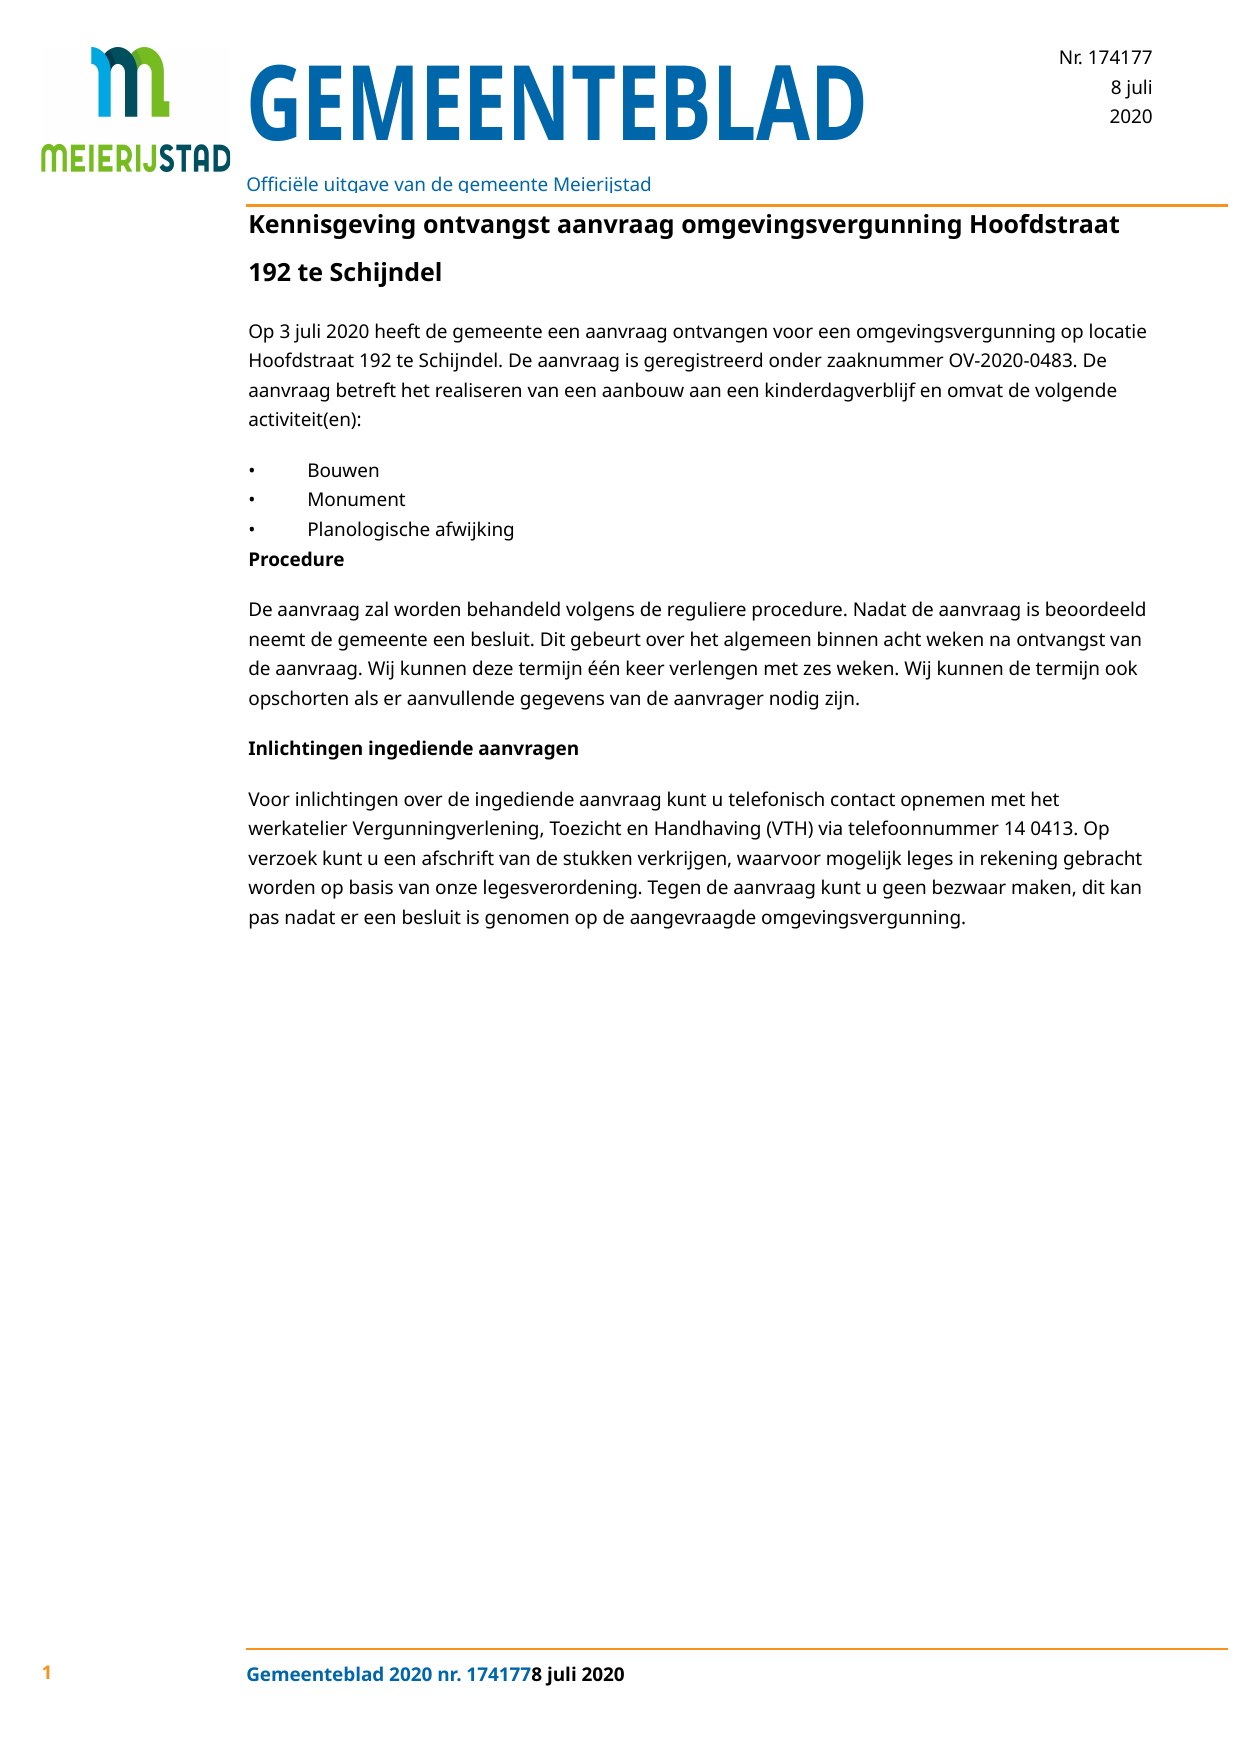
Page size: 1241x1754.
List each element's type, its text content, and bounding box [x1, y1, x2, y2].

text Kennisgeving ontvangst aanvraag omgevingsvergunning Hoofdstraat 192 te Schijndel [248, 207, 1152, 288]
list Planologische afwijking [248, 516, 1152, 542]
text Op 3 juli 2020 heeft de gemeente een aanvraag ontvangen voor een omgevingsvergunning op locatie Hoofdstraat 192 te Schijndel. De aanvraag is geregistreerd onder zaaknummer OV-2020-0483. De aanvraag betreft het realiseren van een aanbouw aan een kinderdagverblijf en omvat de volgende activiteit(en): [248, 318, 1152, 432]
list Monument [248, 487, 1152, 512]
text Inlichtingen ingediende aanvragen [248, 735, 1152, 761]
list Bouwen [248, 457, 1152, 483]
picture [41, 47, 231, 172]
text Voor inlichtingen over de ingediende aanvraag kunt u telefonisch contact opnemen met het werkatelier Vergunningverlening, Toezicht en Handhaving (VTH) via telefoonnummer 14 0413. Op verzoek kunt u een afschrift van de stukken verkrijgen, waarvoor mogelijk leges in rekening gebracht worden op basis van onze legesverordening. Tegen de aanvraag kunt u geen bezwaar maken, dit kan pas nadat er een besluit is genomen op de aangevraagde omgevingsvergunning. [248, 786, 1152, 930]
text De aanvraag zal worden behandeld volgens de reguliere procedure. Nadat de aanvraag is beoordeeld neemt de gemeente een besluit. Dit gebeurt over het algemeen binnen acht weken na ontvangst van de aanvraag. Wij kunnen deze termijn één keer verlengen met zes weken. Wij kunnen de termijn ook opschorten als er aanvullende gegevens van de aanvrager nodig zijn. [248, 596, 1152, 711]
text Procedure [248, 546, 1152, 572]
